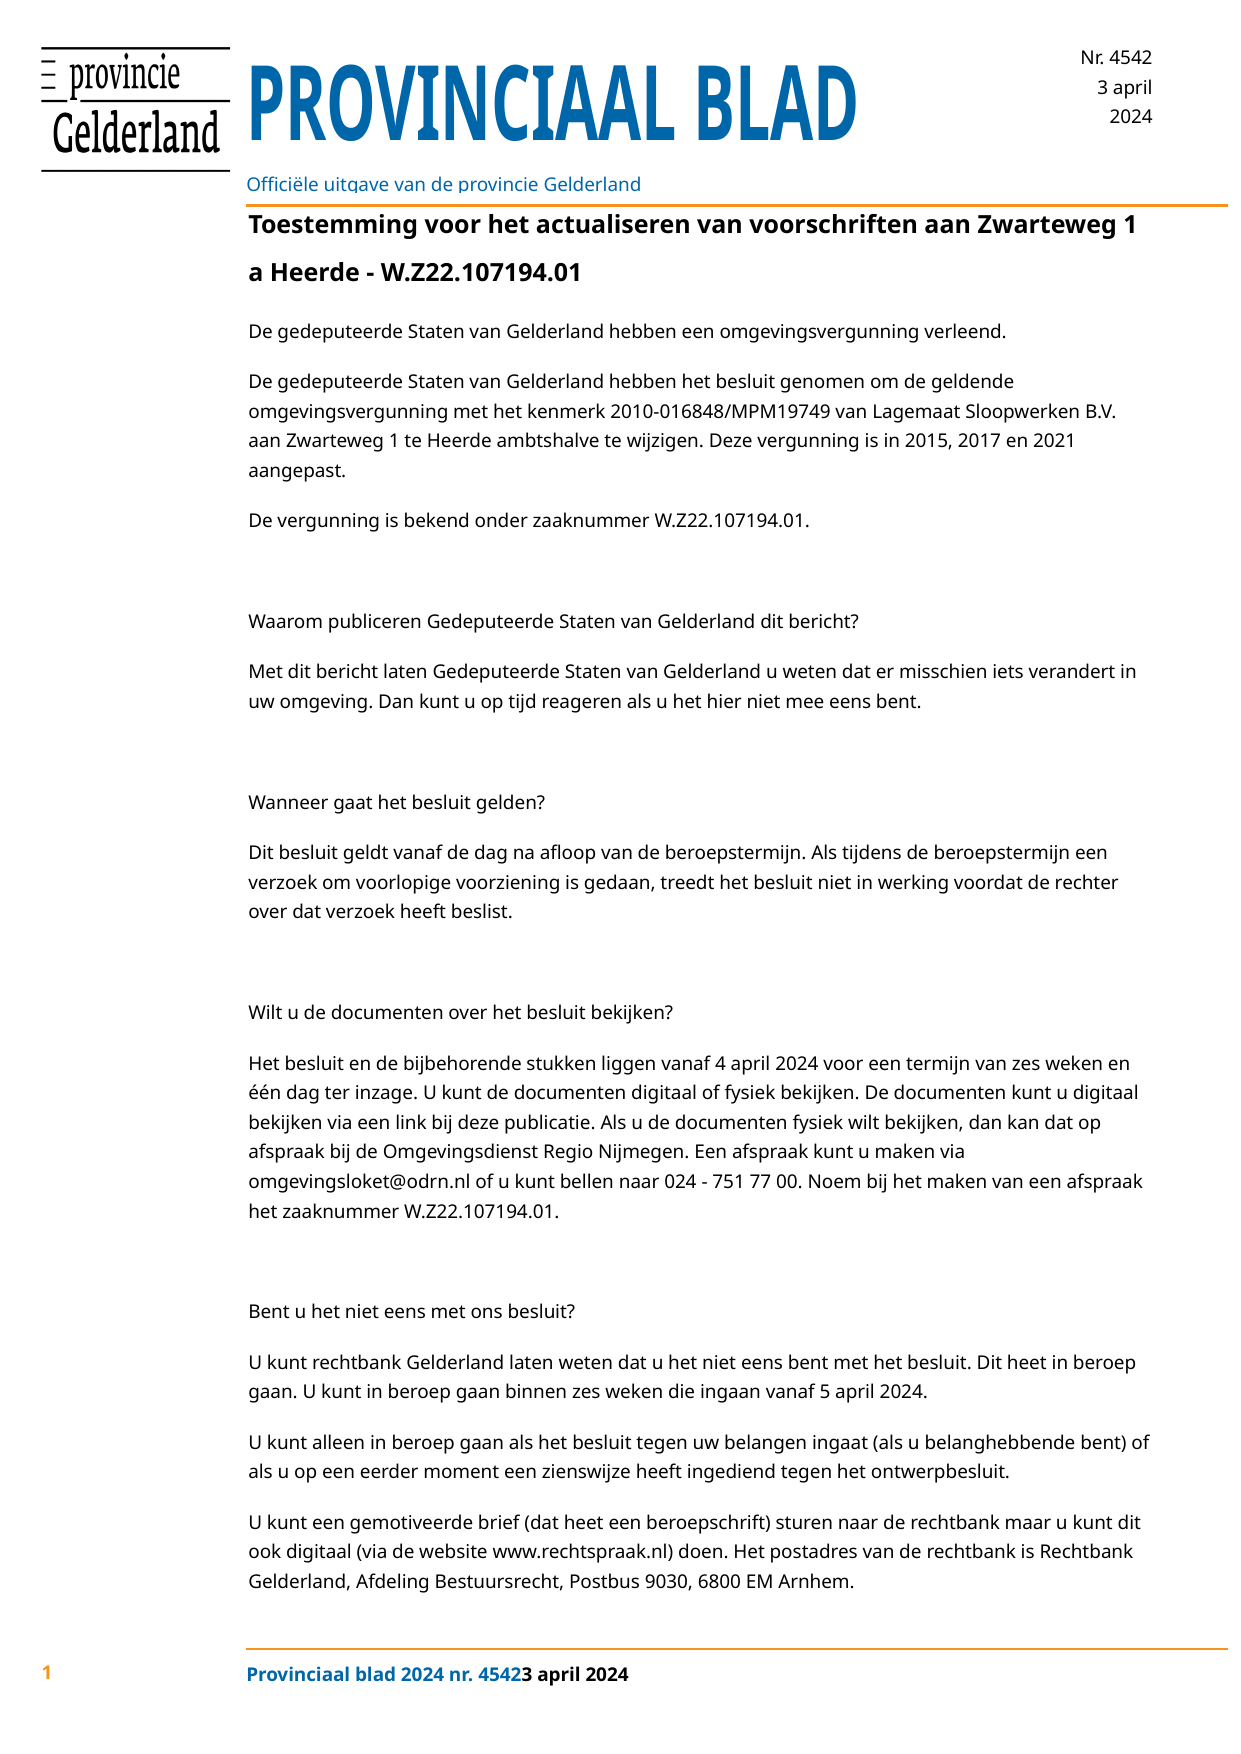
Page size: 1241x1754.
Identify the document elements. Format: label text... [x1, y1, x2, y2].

text Bent u het niet eens met ons besluit? [248, 1299, 1152, 1324]
text De vergunning is bekend onder zaaknummer W.Z22.107194.01. [248, 507, 1152, 533]
text Met dit bericht laten Gedeputeerde Staten van Gelderland u weten dat er misschien iets verandert in uw omgeving. Dan kunt u op tijd reageren als u het hier niet mee eens bent. [248, 659, 1152, 714]
text Wanneer gaat het besluit gelden? [248, 789, 1152, 815]
text Toestemming voor het actualiseren van voorschriften aan Zwarteweg 1 a Heerde - W.Z22.107194.01 [248, 207, 1152, 288]
text Waarom publiceren Gedeputeerde Staten van Gelderland dit bericht? [248, 608, 1152, 634]
text Dit besluit geldt vanaf de dag na afloop van de beroepstermijn. Als tijdens de beroepstermijn een verzoek om voorlopige voorziening is gedaan, treedt het besluit niet in werking voordat de rechter over dat verzoek heeft beslist. [248, 839, 1152, 924]
text Wilt u de documenten over het besluit bekijken? [248, 999, 1152, 1025]
text Het besluit en de bijbehorende stukken liggen vanaf 4 april 2024 voor een termijn van zes weken en één dag ter inzage. U kunt de documenten digitaal of fysiek bekijken. De documenten kunt u digitaal bekijken via een link bij deze publicatie. Als u de documenten fysiek wilt bekijken, dan kan dat op afspraak bij de Omgevingsdienst Regio Nijmegen. Een afspraak kunt u maken via omgevingsloket@odrn.nl of u kunt bellen naar 024 - 751 77 00. Noem bij het maken van een afspraak het zaaknummer W.Z22.107194.01. [248, 1050, 1152, 1224]
picture [41, 47, 231, 172]
text U kunt alleen in beroep gaan als het besluit tegen uw belangen ingaat (als u belanghebbende bent) of als u op een eerder moment een zienswijze heeft ingediend tegen het ontwerpbesluit. [248, 1429, 1152, 1484]
text U kunt een gemotiveerde brief (dat heet een beroepschrift) sturen naar de rechtbank maar u kunt dit ook digitaal (via de website www.rechtspraak.nl) doen. Het postadres van de rechtbank is Rechtbank Gelderland, Afdeling Bestuursrecht, Postbus 9030, 6800 EM Arnhem. [248, 1509, 1152, 1594]
text De gedeputeerde Staten van Gelderland hebben het besluit genomen om de geldende omgevingsvergunning met het kenmerk 2010-016848/MPM19749 van Lagemaat Sloopwerken B.V. aan Zwarteweg 1 te Heerde ambtshalve te wijzigen. Deze vergunning is in 2015, 2017 en 2021 aangepast. [248, 368, 1152, 483]
text U kunt rechtbank Gelderland laten weten dat u het niet eens bent met het besluit. Dit heet in beroep gaan. U kunt in beroep gaan binnen zes weken die ingaan vanaf 5 april 2024. [248, 1349, 1152, 1404]
text De gedeputeerde Staten van Gelderland hebben een omgevingsvergunning verleend. [248, 318, 1152, 344]
